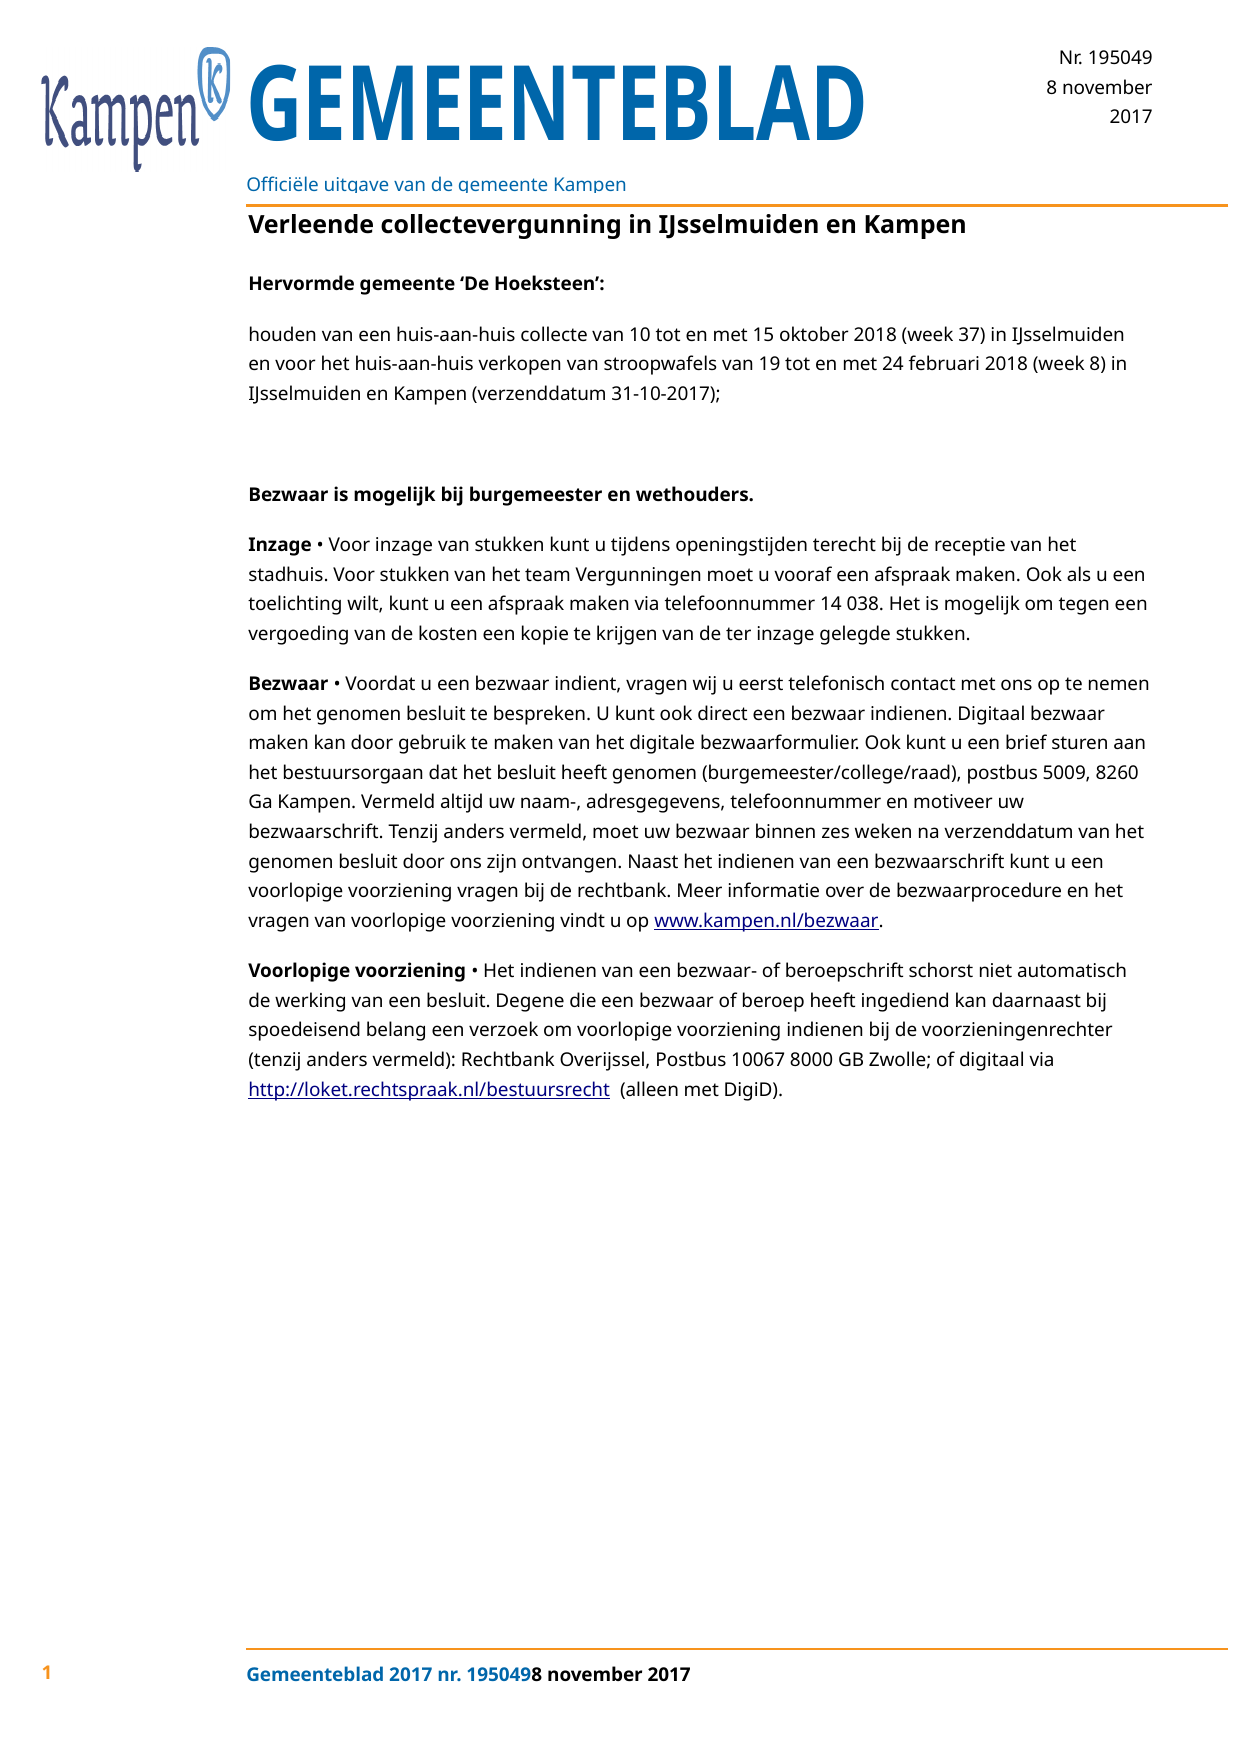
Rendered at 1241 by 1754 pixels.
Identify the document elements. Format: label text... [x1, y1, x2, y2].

text Bezwaar • Voordat u een bezwaar indient, vragen wij u eerst telefonisch contact met ons op te nemen om het genomen besluit te bespreken. U kunt ook direct een bezwaar indienen. Digitaal bezwaar maken kan door gebruik te maken van het digitale bezwaarformulier. Ook kunt u een brief sturen aan het bestuursorgaan dat het besluit heeft genomen (burgemeester/college/raad), postbus 5009, 8260 Ga Kampen. Vermeld altijd uw naam-, adresgegevens, telefoonnummer en motiveer uw bezwaarschrift. Tenzij anders vermeld, moet uw bezwaar binnen zes weken na verzenddatum van het genomen besluit door ons zijn ontvangen. Naast het indienen van een bezwaarschrift kunt u een voorlopige voorziening vragen bij de rechtbank. Meer informatie over de bezwaarprocedure en het vragen van voorlopige voorziening vindt u op www.kampen.nl/bezwaar. [248, 670, 1152, 933]
text Hervormde gemeente ‘De Hoeksteen’: [248, 270, 1152, 296]
text Inzage • Voor inzage van stukken kunt u tijdens openingstijden terecht bij de receptie van het stadhuis. Voor stukken van het team Vergunningen moet u vooraf een afspraak maken. Ook als u een toelichting wilt, kunt u een afspraak maken via telefoonnummer 14 038. Het is mogelijk om tegen een vergoeding van de kosten een kopie te krijgen van de ter inzage gelegde stukken. [248, 531, 1152, 646]
text houden van een huis-aan-huis collecte van 10 tot en met 15 oktober 2018 (week 37) in IJsselmuiden en voor het huis-aan-huis verkopen van stroopwafels van 19 tot en met 24 februari 2018 (week 8) in IJsselmuiden en Kampen (verzenddatum 31-10-2017); [248, 321, 1152, 406]
text Verleende collectevergunning in IJsselmuiden en Kampen [248, 207, 1152, 241]
text Voorlopige voorziening • Het indienen van een bezwaar- of beroepschrift schorst niet automatisch de werking van een besluit. Degene die een bezwaar of beroep heeft ingediend kan daarnaast bij spoedeisend belang een verzoek om voorlopige voorziening indienen bij de voorzieningenrechter (tenzij anders vermeld): Rechtbank Overijssel, Postbus 10067 8000 GB Zwolle; of digitaal via http://loket.rechtspraak.nl/bestuursrecht (alleen met DigiD). [248, 957, 1152, 1101]
picture [41, 47, 231, 172]
text Bezwaar is mogelijk bij burgemeester en wethouders. [248, 481, 1152, 506]
